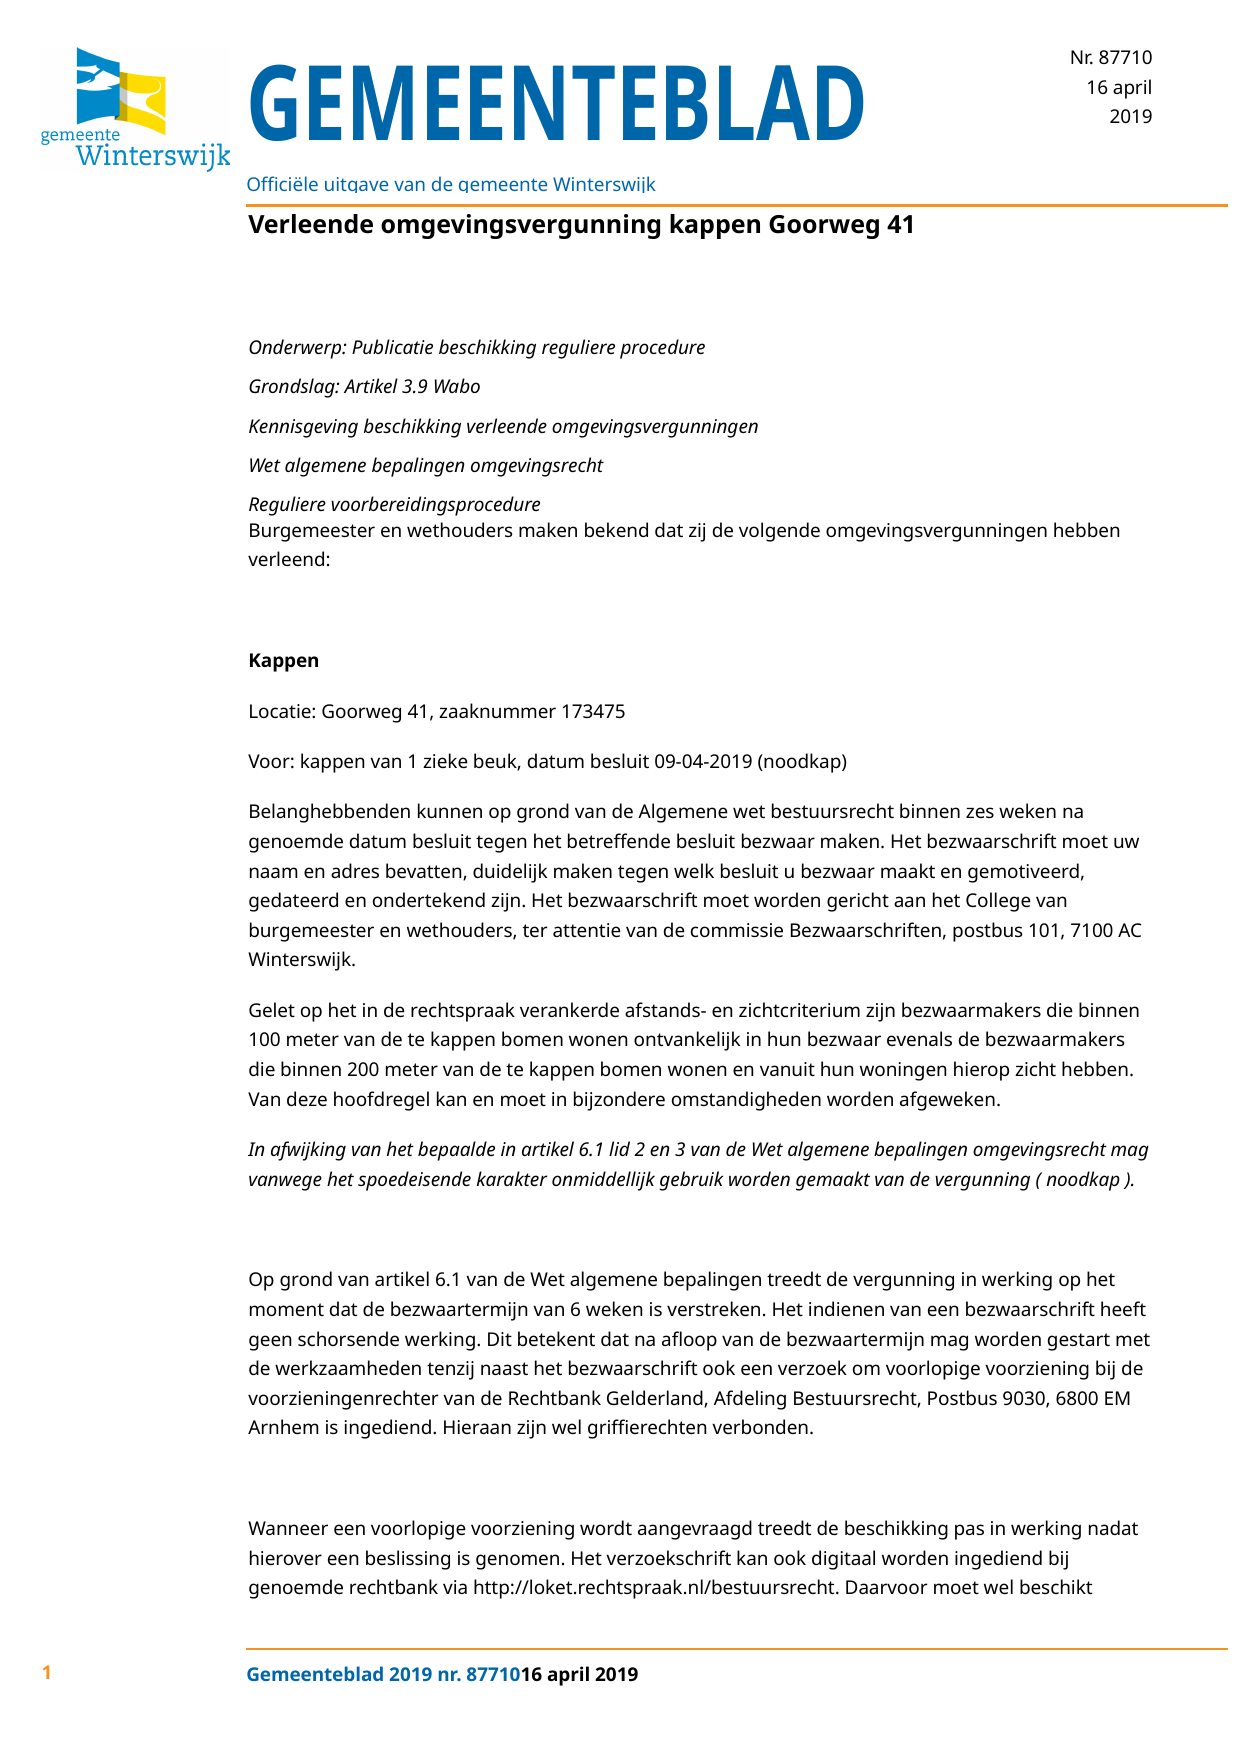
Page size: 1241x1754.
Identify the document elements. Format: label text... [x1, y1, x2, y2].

text Op grond van artikel 6.1 van de Wet algemene bepalingen treedt de vergunning in werking op het moment dat de bezwaartermijn van 6 weken is verstreken. Het indienen van een bezwaarschrift heeft geen schorsende werking. Dit betekent dat na afloop van de bezwaartermijn mag worden gestart met de werkzaamheden tenzij naast het bezwaarschrift ook een verzoek om voorlopige voorziening bij de voorzieningenrechter van de Rechtbank Gelderland, Afdeling Bestuursrecht, Postbus 9030, 6800 EM Arnhem is ingediend. Hieraan zijn wel griffierechten verbonden. [248, 1267, 1152, 1440]
text Kappen [248, 647, 1152, 673]
text Belanghebbenden kunnen op grond van de Algemene wet bestuursrecht binnen zes weken na genoemde datum besluit tegen het betreffende besluit bezwaar maken. Het bezwaarschrift moet uw naam en adres bevatten, duidelijk maken tegen welk besluit u bezwaar maakt en gemotiveerd, gedateerd en ondertekend zijn. Het bezwaarschrift moet worden gericht aan het College van burgemeester en wethouders, ter attentie van de commissie Bezwaarschriften, postbus 101, 7100 AC Winterswijk. [248, 799, 1152, 972]
text Voor: kappen van 1 zieke beuk, datum besluit 09-04-2019 (noodkap) [248, 748, 1152, 774]
text Locatie: Goorweg 41, zaaknummer 173475 [248, 698, 1152, 724]
text Kennisgeving beschikking verleende omgevingsvergunningen [248, 413, 1152, 438]
picture [225, 153, 231, 162]
text Onderwerp: Publicatie beschikking reguliere procedure [248, 334, 1152, 360]
text Grondslag: Artikel 3.9 Wabo [248, 373, 1152, 399]
picture [41, 47, 231, 172]
text Wanneer een voorlopige voorziening wordt aangevraagd treedt de beschikking pas in werking nadat hierover een beslissing is genomen. Het verzoekschrift kan ook digitaal worden ingediend bij genoemde rechtbank via http://loket.rechtspraak.nl/bestuursrecht. Daarvoor moet wel beschikt [248, 1515, 1152, 1600]
text In afwijking van het bepaalde in artikel 6.1 lid 2 en 3 van de Wet algemene bepalingen omgevingsrecht mag vanwege het spoedeisende karakter onmiddellijk gebruik worden gemaakt van de vergunning ( noodkap ). [248, 1136, 1152, 1192]
text Wet algemene bepalingen omgevingsrecht [248, 452, 1152, 478]
text Gelet op het in de rechtspraak verankerde afstands- en zichtcriterium zijn bezwaarmakers die binnen 100 meter van de te kappen bomen wonen ontvankelijk in hun bezwaar evenals de bezwaarmakers die binnen 200 meter van de te kappen bomen wonen en vanuit hun woningen hierop zicht hebben. Van deze hoofdregel kan en moet in bijzondere omstandigheden worden afgeweken. [248, 997, 1152, 1112]
text Verleende omgevingsvergunning kappen Goorweg 41 [248, 207, 1152, 241]
text Reguliere voorbereidingsprocedure [248, 491, 1152, 517]
text Burgemeester en wethouders maken bekend dat zij de volgende omgevingsvergunningen hebben verleend: [248, 517, 1152, 572]
